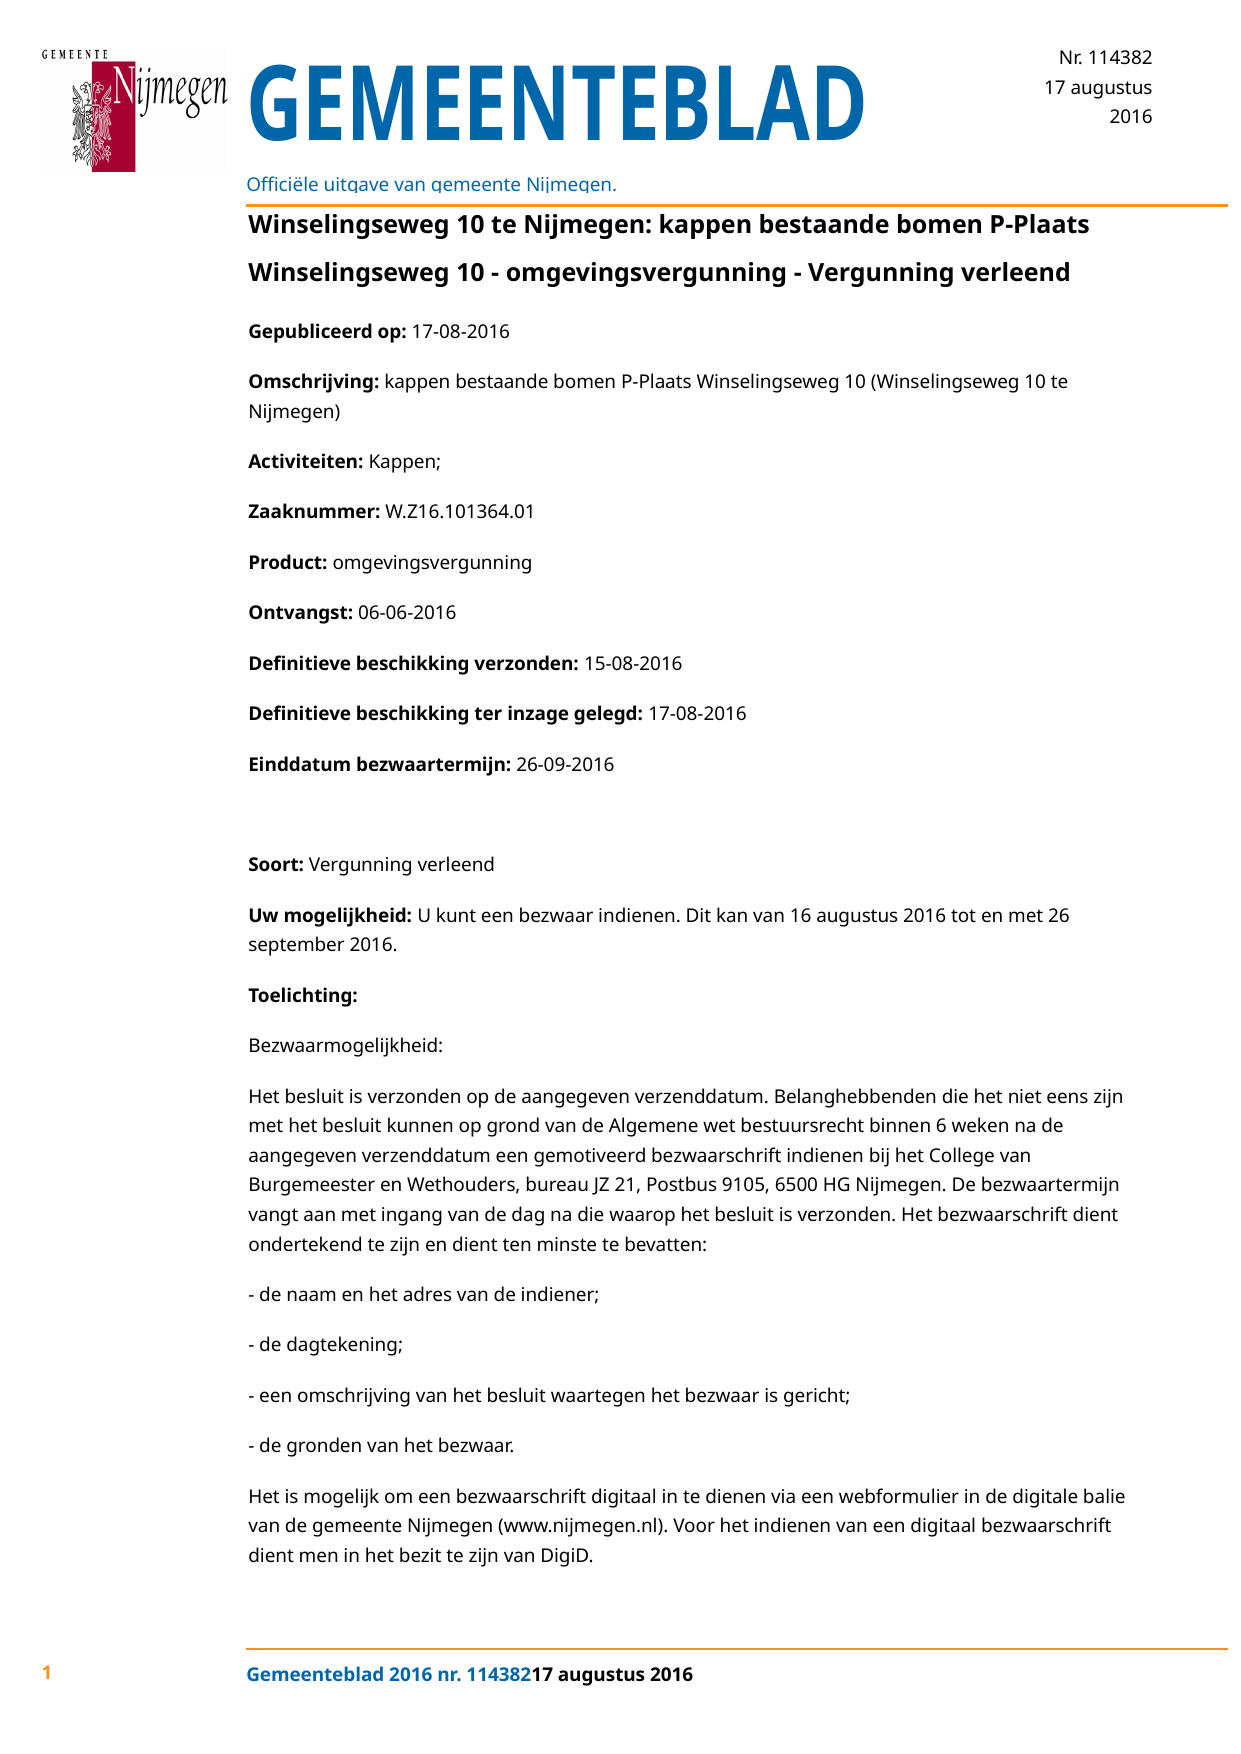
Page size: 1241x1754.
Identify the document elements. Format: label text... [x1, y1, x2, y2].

text Activiteiten: Kappen; [248, 448, 1152, 474]
text Einddatum bezwaartermijn: 26-09-2016 [248, 751, 1152, 777]
text Product: omgevingsvergunning [248, 549, 1152, 575]
text Het is mogelijk om een bezwaarschrift digitaal in te dienen via een webformulier in de digitale balie van de gemeente Nijmegen (www.nijmegen.nl). Voor het indienen van een digitaal bezwaarschrift dient men in het bezit te zijn van DigiD. [248, 1483, 1152, 1568]
text Toelichting: [248, 982, 1152, 1008]
text - de gronden van het bezwaar. [248, 1432, 1152, 1458]
text - de dagtekening; [248, 1332, 1152, 1357]
text Definitieve beschikking verzonden: 15-08-2016 [248, 650, 1152, 676]
text Het besluit is verzonden op de aangegeven verzenddatum. Belanghebbenden die het niet eens zijn met het besluit kunnen op grond van de Algemene wet bestuursrecht binnen 6 weken na de aangegeven verzenddatum een gemotiveerd bezwaarschrift indienen bij het College van Burgemeester en Wethouders, bureau JZ 21, Postbus 9105, 6500 HG Nijmegen. De bezwaartermijn vangt aan met ingang van de dag na die waarop het besluit is verzonden. Het bezwaarschrift dient ondertekend te zijn en dient ten minste te bevatten: [248, 1083, 1152, 1257]
text Omschrijving: kappen bestaande bomen P-Plaats Winselingseweg 10 (Winselingseweg 10 te Nijmegen) [248, 368, 1152, 424]
text Uw mogelijkheid: U kunt een bezwaar indienen. Dit kan van 16 augustus 2016 tot en met 26 september 2016. [248, 902, 1152, 957]
picture [41, 47, 231, 172]
text Gepubliceerd op: 17-08-2016 [248, 318, 1152, 344]
text Zaaknummer: W.Z16.101364.01 [248, 499, 1152, 524]
text Soort: Vergunning verleend [248, 852, 1152, 877]
text Winselingseweg 10 te Nijmegen: kappen bestaande bomen P-Plaats Winselingseweg 10 - omgevingsvergunning - Vergunning verleend [248, 207, 1152, 288]
text Ontvangst: 06-06-2016 [248, 599, 1152, 625]
text Bezwaarmogelijkheid: [248, 1032, 1152, 1058]
text Definitieve beschikking ter inzage gelegd: 17-08-2016 [248, 700, 1152, 726]
text - de naam en het adres van de indiener; [248, 1281, 1152, 1307]
text - een omschrijving van het besluit waartegen het bezwaar is gericht; [248, 1382, 1152, 1408]
